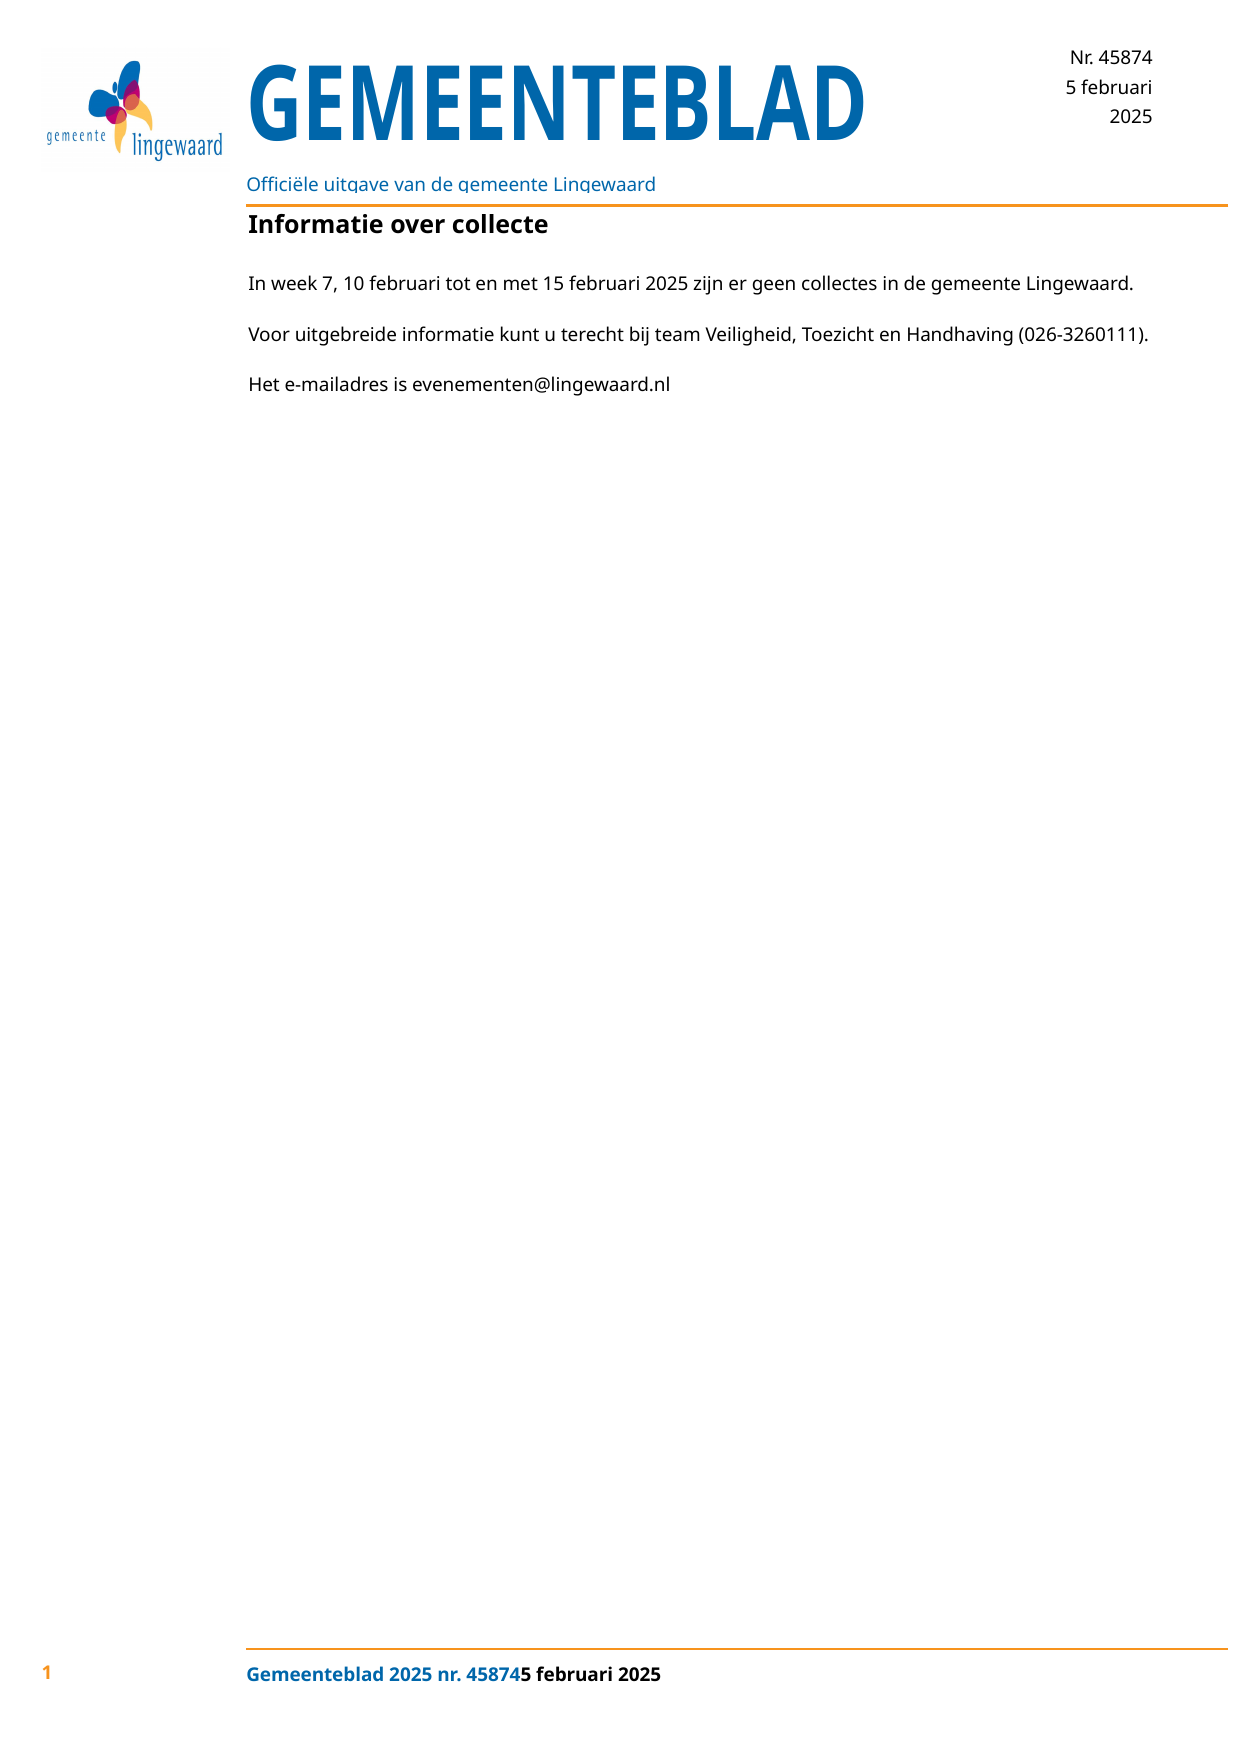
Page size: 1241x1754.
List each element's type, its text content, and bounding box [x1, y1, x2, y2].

text In week 7, 10 februari tot en met 15 februari 2025 zijn er geen collectes in de gemeente Lingewaard. [248, 270, 1152, 296]
text Het e-mailadres is evenementen@lingewaard.nl [248, 371, 1152, 397]
picture [41, 47, 231, 172]
text Voor uitgebreide informatie kunt u terecht bij team Veiligheid, Toezicht en Handhaving (026-3260111). [248, 321, 1152, 346]
text Informatie over collecte [248, 207, 1152, 241]
